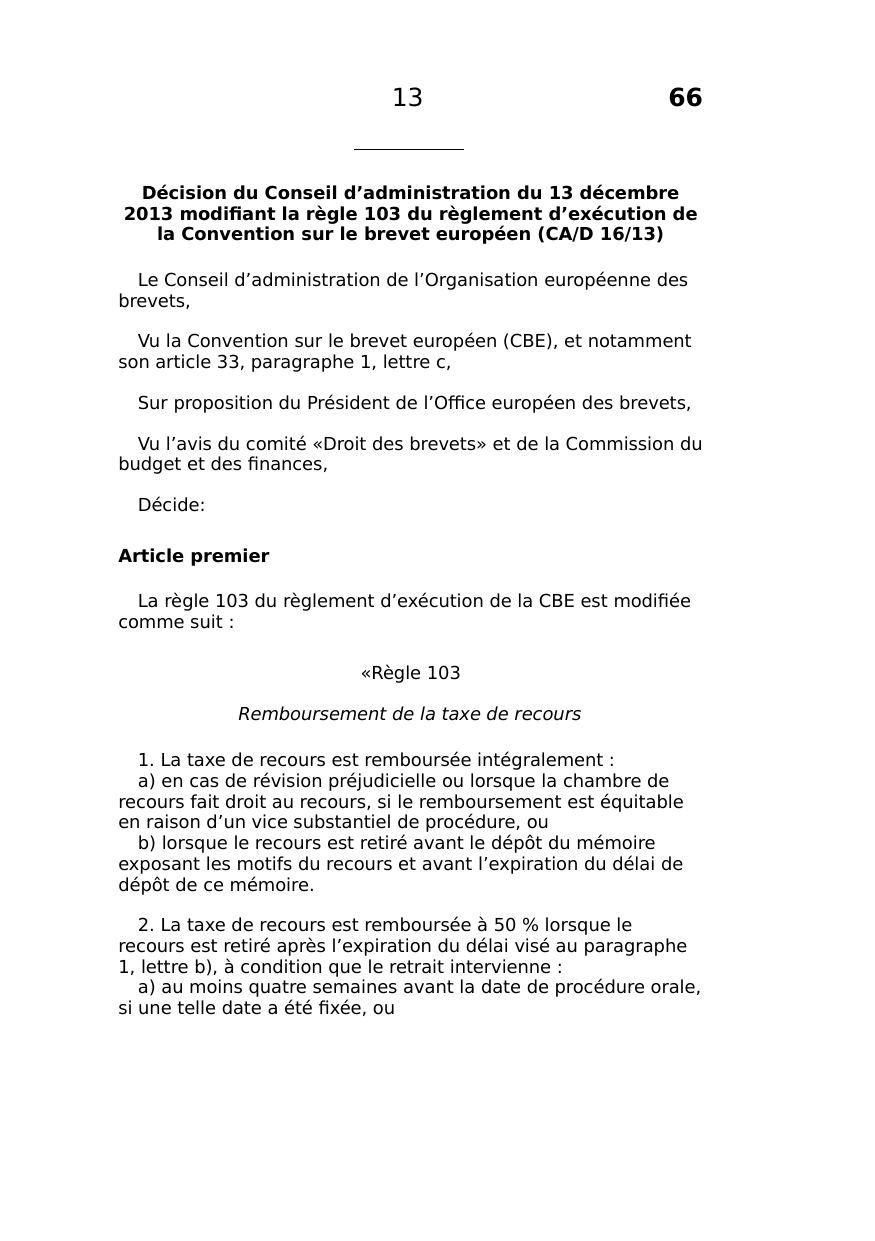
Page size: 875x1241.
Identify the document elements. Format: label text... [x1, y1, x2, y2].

text La règle 103 du règlement d’exécution de la CBE est modifiée comme suit : [118, 591, 703, 633]
subtitle «Règle 103 Remboursement de la taxe de recours [118, 663, 703, 725]
text Décide: [118, 495, 703, 516]
text 2. La taxe de recours est remboursée à 50 % lorsque le recours est retiré après l’expiration du délai visé au paragraphe 1, lettre b), à condition que le retrait intervienne : [118, 915, 703, 977]
text Vu l’avis du comité «Droit des brevets» et de la Commission du budget et des finances, [118, 433, 703, 475]
text Le Conseil d’administration de l’Organisation européenne des brevets, [118, 270, 703, 311]
subtitle Article premier [118, 546, 703, 566]
text a) au moins quatre semaines avant la date de procédure orale, si une telle date a été fixée, ou [118, 977, 703, 1019]
text 1. La taxe de recours est remboursée intégralement : [118, 750, 703, 771]
text a) en cas de révision préjudicielle ou lorsque la chambre de recours fait droit au recours, si le remboursement est équitable en raison d’un vice substantiel de procédure, ou [118, 771, 703, 833]
text Sur proposition du Président de l’Office européen des brevets, [118, 393, 703, 413]
subtitle Décision du Conseil d’administration du 13 décembre 2013 modifiant la règle 103 du règlement d’exécution de la Convention sur le brevet européen (CA/D 16/13) [118, 183, 703, 245]
text b) lorsque le recours est retiré avant le dépôt du mémoire exposant les motifs du recours et avant l’expiration du délai de dépôt de ce mémoire. [118, 833, 703, 895]
text Vu la Convention sur le brevet européen (CBE), et notamment son article 33, paragraphe 1, lettre c, [118, 331, 703, 373]
